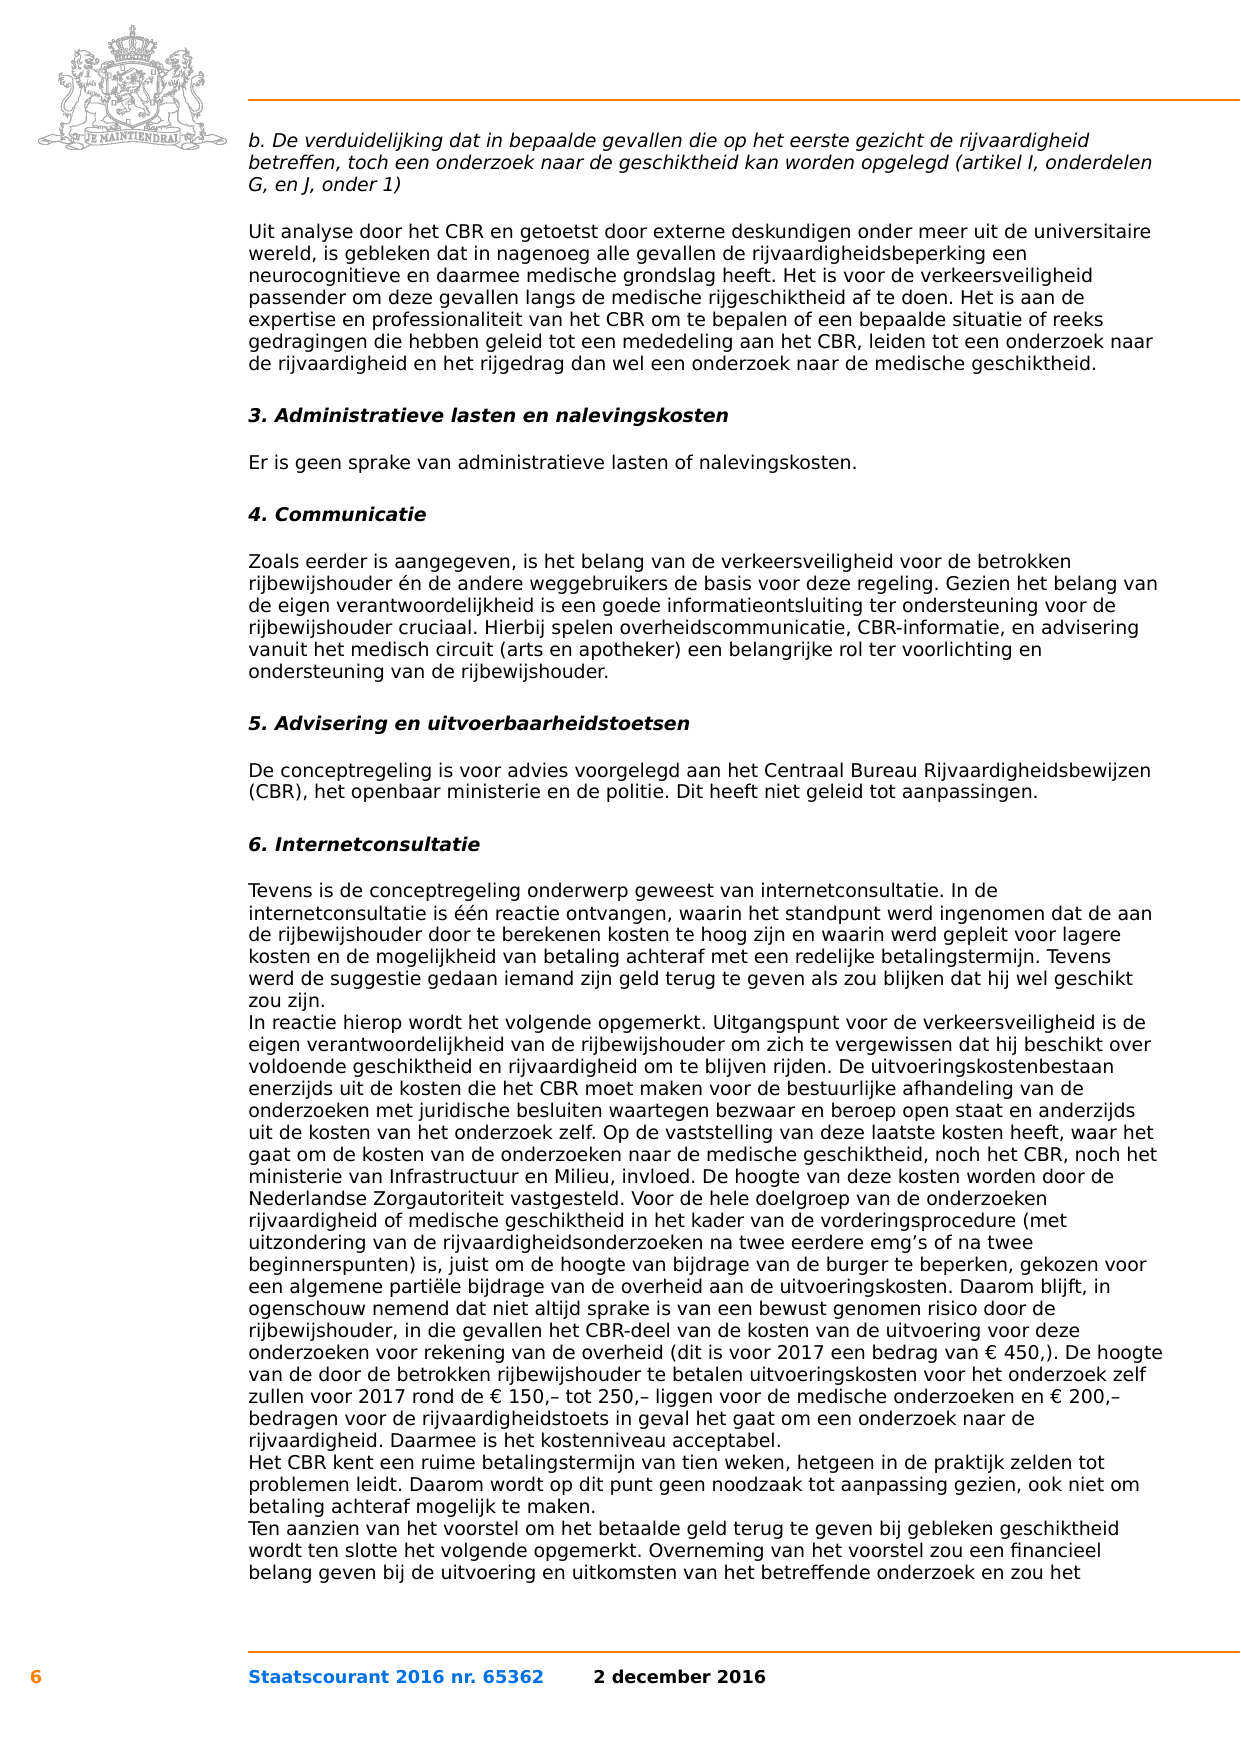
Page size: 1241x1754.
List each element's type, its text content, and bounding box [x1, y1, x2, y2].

subtitle b. De verduidelijking dat in bepaalde gevallen die op het eerste gezicht de rijvaardigheid betreffen, toch een onderzoek naar de geschiktheid kan worden opgelegd (artikel I, onderdelen G, en J, onder 1) [248, 130, 1163, 196]
text Het CBR kent een ruime betalingstermijn van tien weken, hetgeen in de praktijk zelden tot problemen leidt. Daarom wordt op dit punt geen noodzaak tot aanpassing gezien, ook niet om betaling achteraf mogelijk te maken. [248, 1452, 1163, 1518]
text In reactie hierop wordt het volgende opgemerkt. Uitgangspunt voor de verkeersveiligheid is de eigen verantwoordelijkheid van de rijbewijshouder om zich te vergewissen dat hij beschikt over voldoende geschiktheid en rijvaardigheid om te blijven rijden. De uitvoeringskostenbestaan enerzijds uit de kosten die het CBR moet maken voor de bestuurlijke afhandeling van de onderzoeken met juridische besluiten waartegen bezwaar en beroep open staat en anderzijds uit de kosten van het onderzoek zelf. Op de vaststelling van deze laatste kosten heeft, waar het gaat om de kosten van de onderzoeken naar de medische geschiktheid, noch het CBR, noch het ministerie van Infrastructuur en Milieu, invloed. De hoogte van deze kosten worden door de Nederlandse Zorgautoriteit vastgesteld. Voor de hele doelgroep van de onderzoeken rijvaardigheid of medische geschiktheid in het kader van de vorderingsprocedure (met uitzondering van de rijvaardigheidsonderzoeken na twee eerdere emg’s of na twee beginnerspunten) is, juist om de hoogte van bijdrage van de burger te beperken, gekozen voor een algemene partiële bijdrage van de overheid aan de uitvoeringskosten. Daarom blijft, in ogenschouw nemend dat niet altijd sprake is van een bewust genomen risico door de rijbewijshouder, in die gevallen het CBR-deel van de kosten van de uitvoering voor deze onderzoeken voor rekening van de overheid (dit is voor 2017 een bedrag van € 450,). De hoogte van de door de betrokken rijbewijshouder te betalen uitvoeringskosten voor het onderzoek zelf zullen voor 2017 rond de € 150,– tot 250,– liggen voor de medische onderzoeken en € 200,– bedragen voor de rijvaardigheidstoets in geval het gaat om een onderzoek naar de rijvaardigheid. Daarmee is het kostenniveau acceptabel. [248, 1012, 1163, 1452]
text Ten aanzien van het voorstel om het betaalde geld terug te geven bij gebleken geschiktheid wordt ten slotte het volgende opgemerkt. Overneming van het voorstel zou een financieel belang geven bij de uitvoering en uitkomsten van het betreffende onderzoek en zou het [248, 1518, 1163, 1584]
text Zoals eerder is aangegeven, is het belang van de verkeersveiligheid voor de betrokken rijbewijshouder én de andere weggebruikers de basis voor deze regeling. Gezien het belang van de eigen verantwoordelijkheid is een goede informatieontsluiting ter ondersteuning voor de rijbewijshouder cruciaal. Hierbij spelen overheidscommunicatie, CBR-informatie, en advisering vanuit het medisch circuit (arts en apotheker) een belangrijke rol ter voorlichting en ondersteuning van de rijbewijshouder. [248, 551, 1163, 682]
subtitle 6. Internetconsultatie [248, 833, 1163, 855]
text De conceptregeling is voor advies voorgelegd aan het Centraal Bureau Rijvaardigheidsbewijzen (CBR), het openbaar ministerie en de politie. Dit heeft niet geleid tot aanpassingen. [248, 759, 1163, 803]
subtitle 4. Communicatie [248, 504, 1163, 526]
text Tevens is de conceptregeling onderwerp geweest van internetconsultatie. In de internetconsultatie is één reactie ontvangen, waarin het standpunt werd ingenomen dat de aan de rijbewijshouder door te berekenen kosten te hoog zijn en waarin werd gepleit voor lagere kosten en de mogelijkheid van betaling achteraf met een redelijke betalingstermijn. Tevens werd de suggestie gedaan iemand zijn geld terug te geven als zou blijken dat hij wel geschikt zou zijn. [248, 880, 1163, 1012]
text Er is geen sprake van administratieve lasten of nalevingskosten. [248, 452, 1163, 474]
subtitle 5. Advisering en uitvoerbaarheidstoetsen [248, 712, 1163, 734]
subtitle 3. Administratieve lasten en nalevingskosten [248, 405, 1163, 427]
text Uit analyse door het CBR en getoetst door externe deskundigen onder meer uit de universitaire wereld, is gebleken dat in nagenoeg alle gevallen de rijvaardigheidsbeperking een neurocognitieve en daarmee medische grondslag heeft. Het is voor de verkeersveiligheid passender om deze gevallen langs de medische rijgeschiktheid af te doen. Het is aan de expertise en professionaliteit van het CBR om te bepalen of een bepaalde situatie of reeks gedragingen die hebben geleid tot een mededeling aan het CBR, leiden tot een onderzoek naar de rijvaardigheid en het rijgedrag dan wel een onderzoek naar de medische geschiktheid. [248, 221, 1163, 375]
picture [38, 25, 227, 150]
